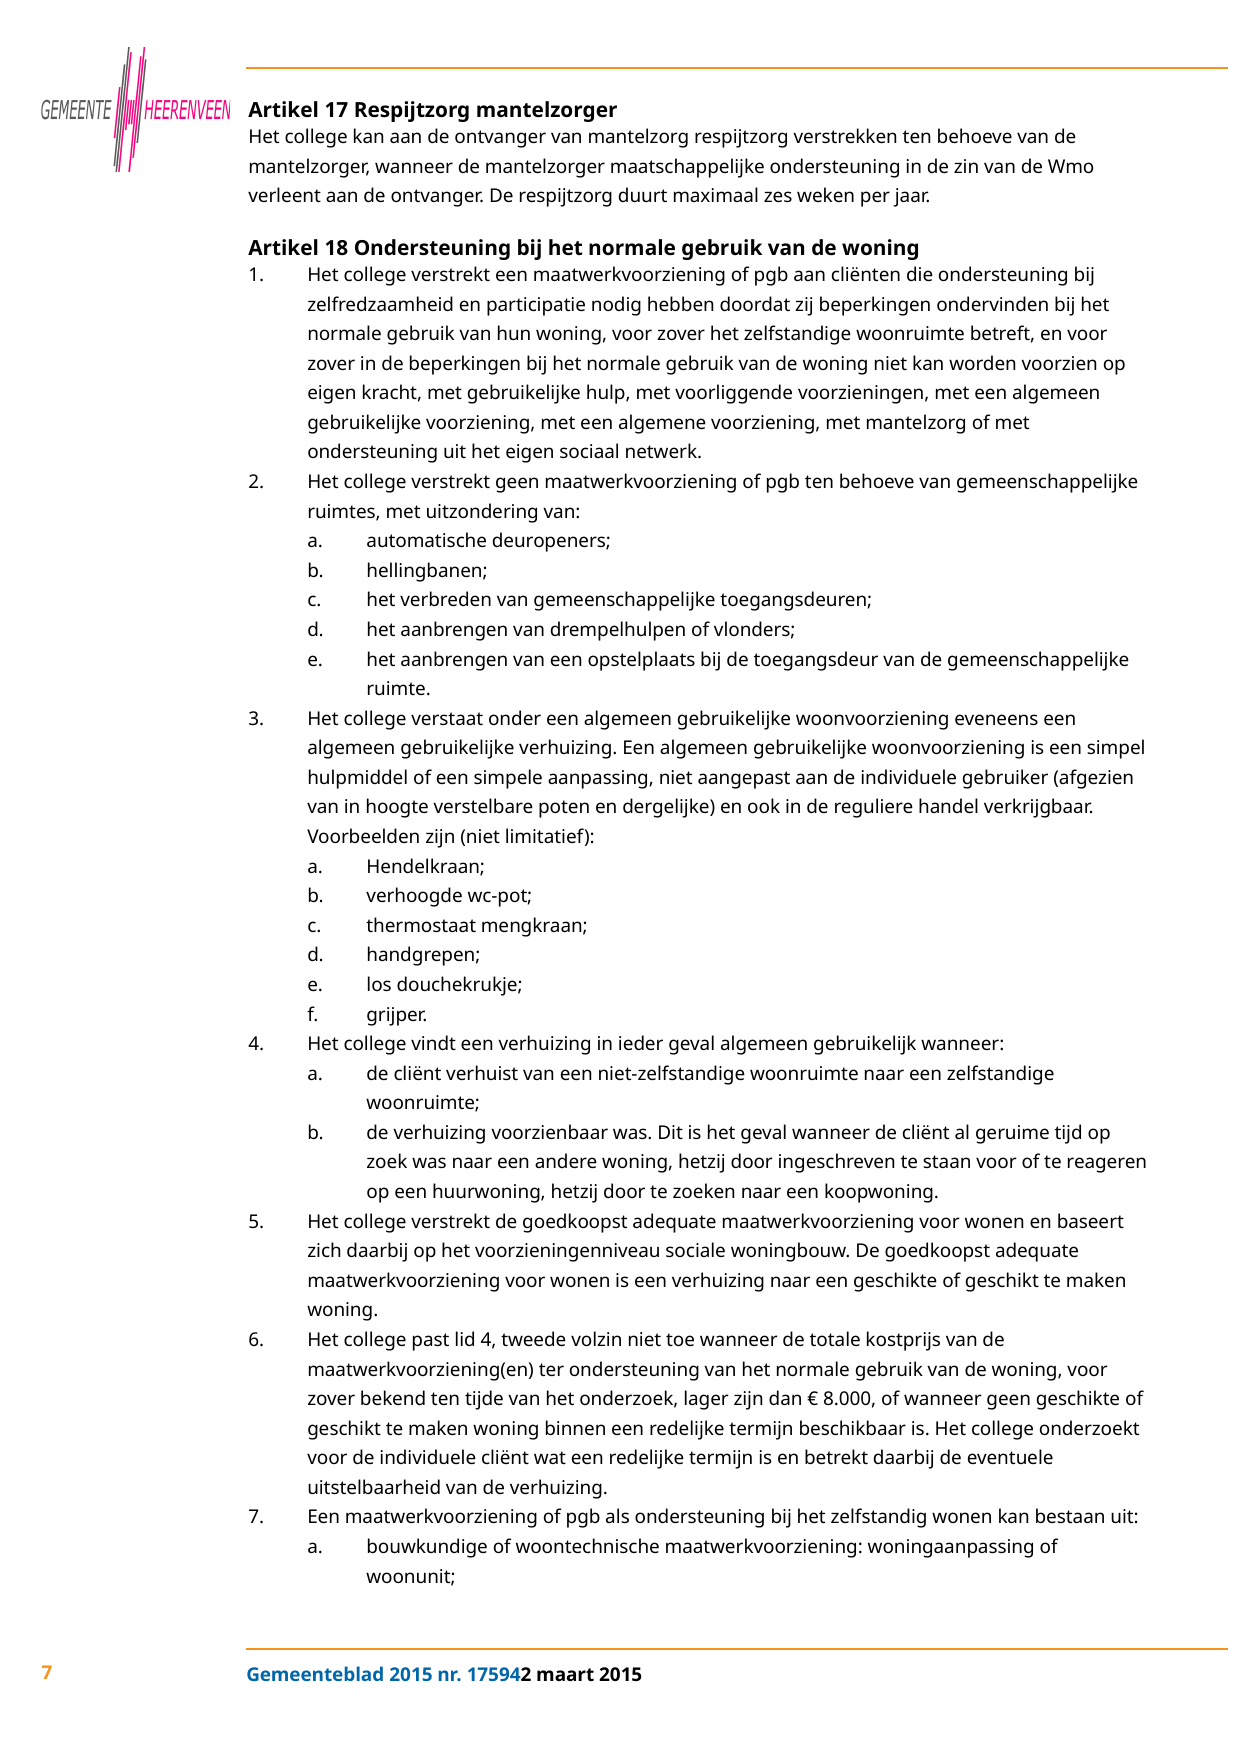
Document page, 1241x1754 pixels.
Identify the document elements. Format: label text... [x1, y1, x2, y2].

list de cliënt verhuist van een niet-zelfstandige woonruimte naar een zelfstandige woonruimte; [307, 1060, 1152, 1115]
list het aanbrengen van een opstelplaats bij de toegangsdeur van de gemeenschappelijke ruimte. [307, 646, 1152, 701]
list Het college past lid 4, tweede volzin niet toe wanneer de totale kostprijs van de maatwerkvoorziening(en) ter ondersteuning van het normale gebruik van de woning, voor zover bekend ten tijde van het onderzoek, lager zijn dan € 8.000, of wanneer geen geschikte of geschikt te maken woning binnen een redelijke termijn beschikbaar is. Het college onderzoekt voor de individuele cliënt wat een redelijke termijn is en betrekt daarbij de eventuele uitstelbaarheid van de verhuizing. [248, 1326, 1152, 1500]
list Het college verstrekt de goedkoopst adequate maatwerkvoorziening voor wonen en baseert zich daarbij op het voorzieningenniveau sociale woningbouw. De goedkoopst adequate maatwerkvoorziening voor wonen is een verhuizing naar een geschikte of geschikt te maken woning. [248, 1208, 1152, 1322]
text Artikel 18 Ondersteuning bij het normale gebruik van de woning [248, 233, 1152, 261]
list Een maatwerkvoorziening of pgb als ondersteuning bij het zelfstandig wonen kan bestaan uit: [248, 1504, 1152, 1529]
list verhoogde wc-pot; [307, 882, 1152, 908]
list Het college verstaat onder een algemeen gebruikelijke woonvoorziening eveneens een algemeen gebruikelijke verhuizing. Een algemeen gebruikelijke woonvoorziening is een simpel hulpmiddel of een simpele aanpassing, niet aangepast aan de individuele gebruiker (afgezien van in hoogte verstelbare poten en dergelijke) en ook in de reguliere handel verkrijgbaar. [248, 705, 1152, 819]
text Artikel 17 Respijtzorg mantelzorger [248, 95, 1152, 123]
list los douchekrukje; [307, 971, 1152, 997]
list het verbreden van gemeenschappelijke toegangsdeuren; [307, 587, 1152, 612]
list hellingbanen; [307, 557, 1152, 583]
list Het college vindt een verhuizing in ieder geval algemeen gebruikelijk wanneer: [248, 1030, 1152, 1056]
list Het college verstrekt geen maatwerkvoorziening of pgb ten behoeve van gemeenschappelijke ruimtes, met uitzondering van: [248, 468, 1152, 524]
list de verhuizing voorzienbaar was. Dit is het geval wanneer de cliënt al geruime tijd op zoek was naar een andere woning, hetzij door ingeschreven te staan voor of te reageren op een huurwoning, hetzij door te zoeken naar een koopwoning. [307, 1119, 1152, 1204]
list bouwkundige of woontechnische maatwerkvoorziening: woningaanpassing of woonunit; [307, 1533, 1152, 1589]
list Het college verstrekt een maatwerkvoorziening of pgb aan cliënten die ondersteuning bij zelfredzaamheid en participatie nodig hebben doordat zij beperkingen ondervinden bij het normale gebruik van hun woning, voor zover het zelfstandige woonruimte betreft, en voor zover in de beperkingen bij het normale gebruik van de woning niet kan worden voorzien op eigen kracht, met gebruikelijke hulp, met voorliggende voorzieningen, met een algemeen gebruikelijke voorziening, met een algemene voorziening, met mantelzorg of met ondersteuning uit het eigen sociaal netwerk. [248, 261, 1152, 464]
list handgrepen; [307, 942, 1152, 967]
list het aanbrengen van drempelhulpen of vlonders; [307, 616, 1152, 642]
list thermostaat mengkraan; [307, 912, 1152, 938]
text Het college kan aan de ontvanger van mantelzorg respijtzorg verstrekken ten behoeve van de mantelzorger, wanneer de mantelzorger maatschappelijke ondersteuning in de zin van de Wmo verleent aan de ontvanger. De respijtzorg duurt maximaal zes weken per jaar. [248, 123, 1152, 208]
list automatische deuropeners; [307, 527, 1152, 553]
picture [41, 47, 231, 172]
list Hendelkraan; [307, 853, 1152, 879]
list Voorbeelden zijn (niet limitatief): [248, 823, 1152, 849]
list grijper. [307, 1001, 1152, 1027]
